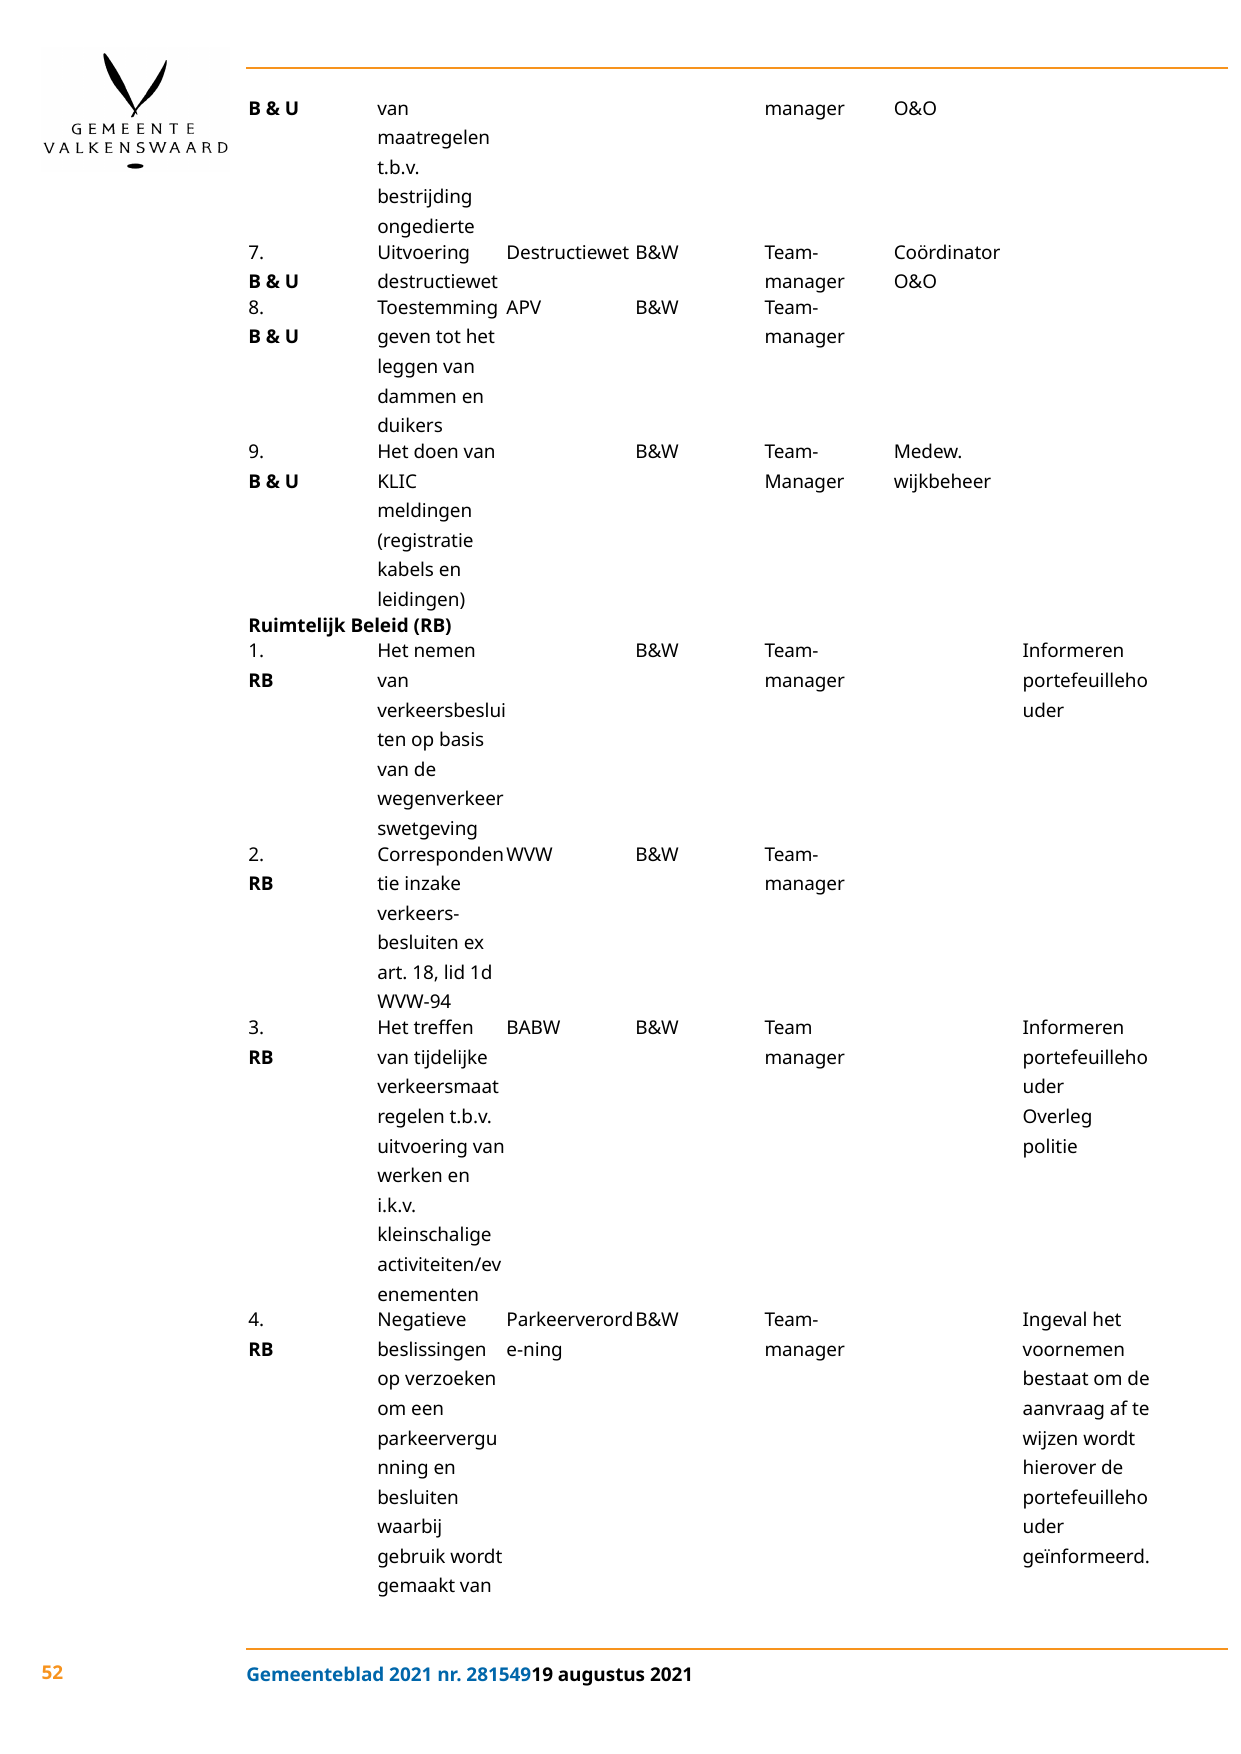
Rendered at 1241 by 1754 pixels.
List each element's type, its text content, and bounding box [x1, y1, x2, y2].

table_cell 3. RB [248, 1015, 377, 1306]
table_cell [1023, 438, 1152, 612]
table_cell Ingeval het voornemen bestaat om de aanvraag af te wijzen wordt hierover de portefeuillehouder geïnformeerd. [1023, 1306, 1152, 1598]
table_cell Team- manager [764, 638, 893, 841]
table_cell 8. B & U [248, 294, 377, 438]
table_cell Toestemming geven tot het leggen van dammen en duikers [377, 294, 506, 438]
table_cell [894, 1015, 1022, 1306]
table_cell [506, 95, 635, 239]
table_cell B & U [248, 95, 377, 239]
table_cell B&W [635, 438, 764, 612]
picture [41, 47, 231, 172]
table_cell B&W [635, 841, 764, 1014]
table_cell [894, 638, 1022, 841]
table_cell B&W [635, 294, 764, 438]
table_cell [635, 95, 764, 239]
table_cell Het nemen van verkeersbesluiten op basis van de wegenverkeerswetgeving [377, 638, 506, 841]
table_cell B&W [635, 239, 764, 294]
table_cell 4. RB [248, 1306, 377, 1598]
table_cell [1023, 841, 1152, 1014]
table_cell [506, 638, 635, 841]
table_cell Het treffen van tijdelijke verkeersmaatregelen t.b.v. uitvoering van werken en i.k.v. kleinschalige activiteiten/evenementen [377, 1015, 506, 1306]
table_cell Coördinator O&O [894, 239, 1022, 294]
table_cell Uitvoering destructiewet [377, 239, 506, 294]
table_cell 1. RB [248, 638, 377, 841]
table_cell Team- manager [764, 239, 893, 294]
table_cell Parkeerverorde-ning [506, 1306, 635, 1598]
table_cell [894, 294, 1022, 438]
table_cell Negatieve beslissingen op verzoeken om een parkeervergunning en besluiten waarbij gebruik wordt gemaakt van [377, 1306, 506, 1598]
table_cell Ruimtelijk Beleid (RB) [248, 612, 1152, 638]
table_cell B&W [635, 638, 764, 841]
table_cell Informeren portefeuillehouder [1023, 638, 1152, 841]
table_cell Team- manager [764, 1306, 893, 1598]
table_cell Correspondentie inzake verkeers-besluiten ex art. 18, lid 1d WVW-94 [377, 841, 506, 1014]
table_cell [894, 1306, 1022, 1598]
table_cell Team- Manager [764, 438, 893, 612]
table_cell BABW [506, 1015, 635, 1306]
table_cell [1023, 294, 1152, 438]
table_cell van maatregelen t.b.v. bestrijding ongedierte [377, 95, 506, 239]
table_cell 7. B & U [248, 239, 377, 294]
table_cell Informeren portefeuillehouder Overleg politie [1023, 1015, 1152, 1306]
table_cell Team manager [764, 1015, 893, 1306]
table_cell 9. B & U [248, 438, 377, 612]
table_cell Destructiewet [506, 239, 635, 294]
table_cell manager [764, 95, 893, 239]
table_cell [894, 841, 1022, 1014]
table_cell APV [506, 294, 635, 438]
table_cell [506, 438, 635, 612]
table_cell B&W [635, 1015, 764, 1306]
table_cell [1023, 95, 1152, 239]
table_cell WVW [506, 841, 635, 1014]
table_cell Team- manager [764, 841, 893, 1014]
table_cell Medew. wijkbeheer [894, 438, 1022, 612]
table_cell B&W [635, 1306, 764, 1598]
table_cell O&O [894, 95, 1022, 239]
table_cell Team- manager [764, 294, 893, 438]
table_cell [1023, 239, 1152, 294]
table_cell Het doen van KLIC meldingen (registratie kabels en leidingen) [377, 438, 506, 612]
table_cell 2. RB [248, 841, 377, 1014]
